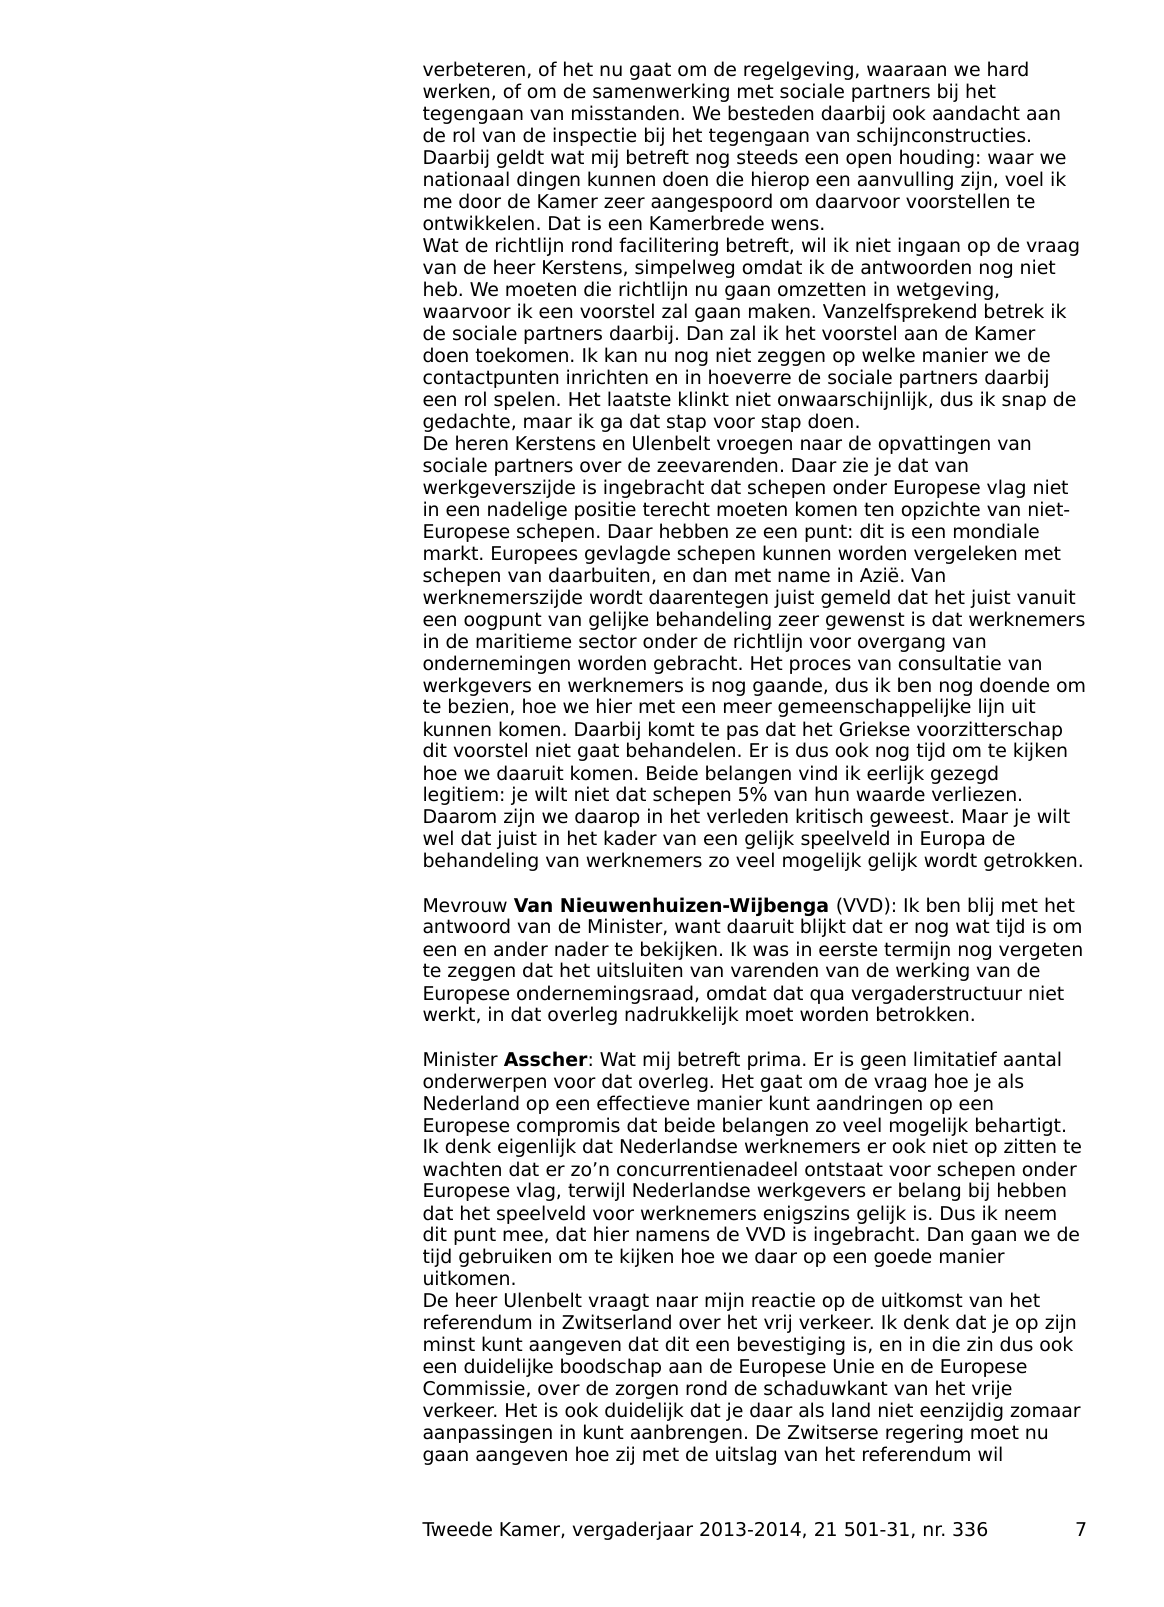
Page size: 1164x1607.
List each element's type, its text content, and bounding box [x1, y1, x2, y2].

text Mevrouw Van Nieuwenhuizen-Wijbenga (VVD): Ik ben blij met het antwoord van de Minister, want daaruit blijkt dat er nog wat tijd is om een en ander nader te bekijken. Ik was in eerste termijn nog vergeten te zeggen dat het uitsluiten van varenden van de werking van de Europese ondernemingsraad, omdat dat qua vergaderstructuur niet werkt, in dat overleg nadrukkelijk moet worden betrokken. [422, 894, 1087, 1026]
text De heren Kerstens en Ulenbelt vroegen naar de opvattingen van sociale partners over de zeevarenden. Daar zie je dat van werkgeverszijde is ingebracht dat schepen onder Europese vlag niet in een nadelige positie terecht moeten komen ten opzichte van niet-Europese schepen. Daar hebben ze een punt: dit is een mondiale markt. Europees gevlagde schepen kunnen worden vergeleken met schepen van daarbuiten, en dan met name in Azië. Van werknemerszijde wordt daarentegen juist gemeld dat het juist vanuit een oogpunt van gelijke behandeling zeer gewenst is dat werknemers in de maritieme sector onder de richtlijn voor overgang van ondernemingen worden gebracht. Het proces van consultatie van werkgevers en werknemers is nog gaande, dus ik ben nog doende om te bezien, hoe we hier met een meer gemeenschappelijke lijn uit kunnen komen. Daarbij komt te pas dat het Griekse voorzitterschap dit voorstel niet gaat behandelen. Er is dus ook nog tijd om te kijken hoe we daaruit komen. Beide belangen vind ik eerlijk gezegd legitiem: je wilt niet dat schepen 5% van hun waarde verliezen. Daarom zijn we daarop in het verleden kritisch geweest. Maar je wilt wel dat juist in het kader van een gelijk speelveld in Europa de behandeling van werknemers zo veel mogelijk gelijk wordt getrokken. [422, 433, 1087, 872]
text Minister Asscher: Wat mij betreft prima. Er is geen limitatief aantal onderwerpen voor dat overleg. Het gaat om de vraag hoe je als Nederland op een effectieve manier kunt aandringen op een Europese compromis dat beide belangen zo veel mogelijk behartigt. Ik denk eigenlijk dat Nederlandse werknemers er ook niet op zitten te wachten dat er zo’n concurrentienadeel ontstaat voor schepen onder Europese vlag, terwijl Nederlandse werkgevers er belang bij hebben dat het speelveld voor werknemers enigszins gelijk is. Dus ik neem dit punt mee, dat hier namens de VVD is ingebracht. Dan gaan we de tijd gebruiken om te kijken hoe we daar op een goede manier uitkomen. [422, 1048, 1087, 1290]
text Wat de richtlijn rond facilitering betreft, wil ik niet ingaan op de vraag van de heer Kerstens, simpelweg omdat ik de antwoorden nog niet heb. We moeten die richtlijn nu gaan omzetten in wetgeving, waarvoor ik een voorstel zal gaan maken. Vanzelfsprekend betrek ik de sociale partners daarbij. Dan zal ik het voorstel aan de Kamer doen toekomen. Ik kan nu nog niet zeggen op welke manier we de contactpunten inrichten en in hoeverre de sociale partners daarbij een rol spelen. Het laatste klinkt niet onwaarschijnlijk, dus ik snap de gedachte, maar ik ga dat stap voor stap doen. [422, 235, 1087, 433]
text verbeteren, of het nu gaat om de regelgeving, waaraan we hard werken, of om de samenwerking met sociale partners bij het tegengaan van misstanden. We besteden daarbij ook aandacht aan de rol van de inspectie bij het tegengaan van schijnconstructies. Daarbij geldt wat mij betreft nog steeds een open houding: waar we nationaal dingen kunnen doen die hierop een aanvulling zijn, voel ik me door de Kamer zeer aangespoord om daarvoor voorstellen te ontwikkelen. Dat is een Kamerbrede wens. [422, 59, 1087, 235]
text De heer Ulenbelt vraagt naar mijn reactie op de uitkomst van het referendum in Zwitserland over het vrij verkeer. Ik denk dat je op zijn minst kunt aangeven dat dit een bevestiging is, en in die zin dus ook een duidelijke boodschap aan de Europese Unie en de Europese Commissie, over de zorgen rond de schaduwkant van het vrije verkeer. Het is ook duidelijk dat je daar als land niet eenzijdig zomaar aanpassingen in kunt aanbrengen. De Zwitserse regering moet nu gaan aangeven hoe zij met de uitslag van het referendum wil [422, 1290, 1087, 1466]
